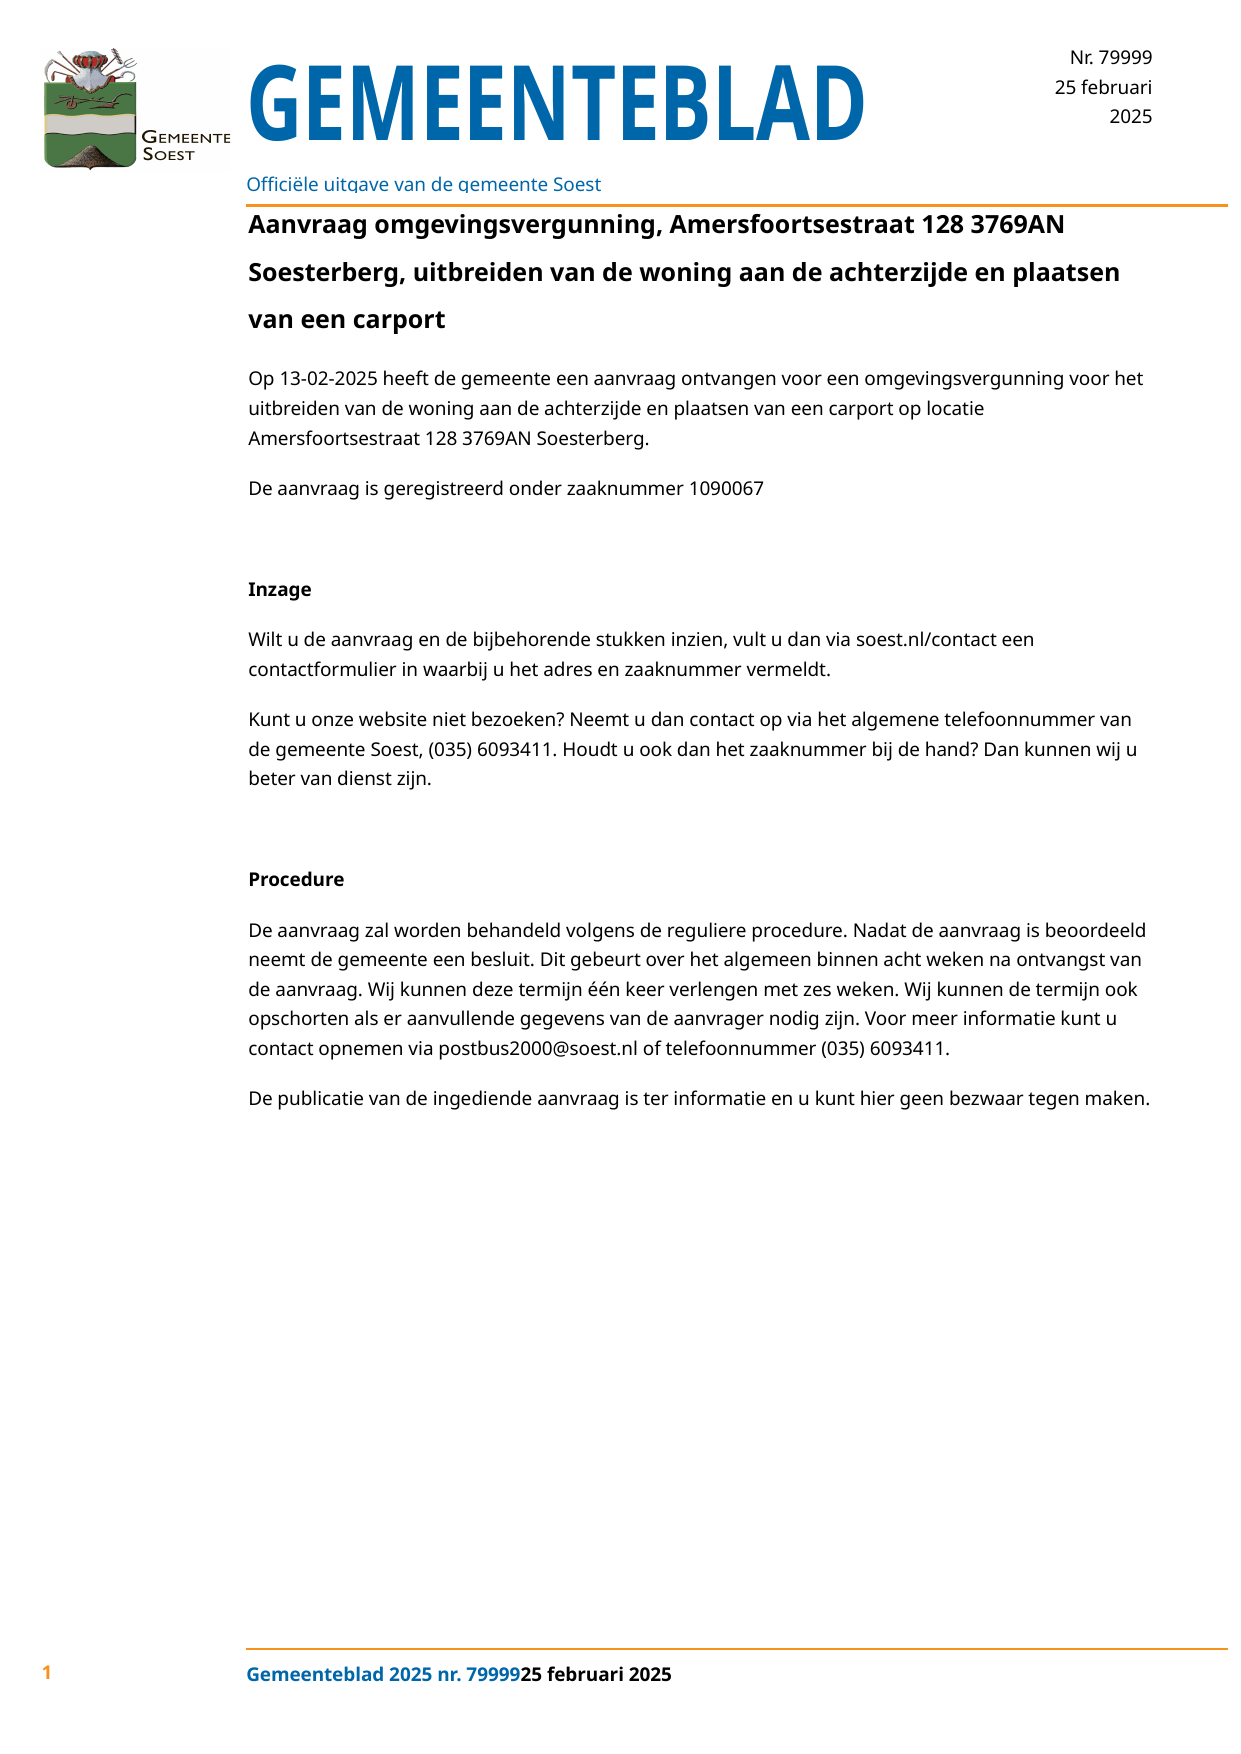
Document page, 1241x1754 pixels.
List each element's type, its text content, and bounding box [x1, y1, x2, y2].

text De publicatie van de ingediende aanvraag is ter informatie en u kunt hier geen bezwaar tegen maken. [248, 1086, 1152, 1111]
text De aanvraag is geregistreerd onder zaaknummer 1090067 [248, 475, 1152, 501]
text Kunt u onze website niet bezoeken? Neemt u dan contact op via het algemene telefoonnummer van de gemeente Soest, (035) 6093411. Houdt u ook dan het zaaknummer bij de hand? Dan kunnen wij u beter van dienst zijn. [248, 706, 1152, 791]
text De aanvraag zal worden behandeld volgens de reguliere procedure. Nadat de aanvraag is beoordeeld neemt de gemeente een besluit. Dit gebeurt over het algemeen binnen acht weken na ontvangst van de aanvraag. Wij kunnen deze termijn één keer verlengen met zes weken. Wij kunnen de termijn ook opschorten als er aanvullende gegevens van de aanvrager nodig zijn. Voor meer informatie kunt u contact opnemen via postbus2000@soest.nl of telefoonnummer (035) 6093411. [248, 917, 1152, 1061]
text Inzage [248, 576, 1152, 602]
text Wilt u de aanvraag en de bijbehorende stukken inzien, vult u dan via soest.nl/contact een contactformulier in waarbij u het adres en zaaknummer vermeldt. [248, 626, 1152, 682]
text Procedure [248, 866, 1152, 892]
text Aanvraag omgevingsvergunning, Amersfoortsestraat 128 3769AN Soesterberg, uitbreiden van de woning aan de achterzijde en plaatsen van een carport [248, 207, 1152, 336]
picture [41, 47, 231, 172]
text Op 13-02-2025 heeft de gemeente een aanvraag ontvangen voor een omgevingsvergunning voor het uitbreiden van de woning aan de achterzijde en plaatsen van een carport op locatie Amersfoortsestraat 128 3769AN Soesterberg. [248, 366, 1152, 450]
